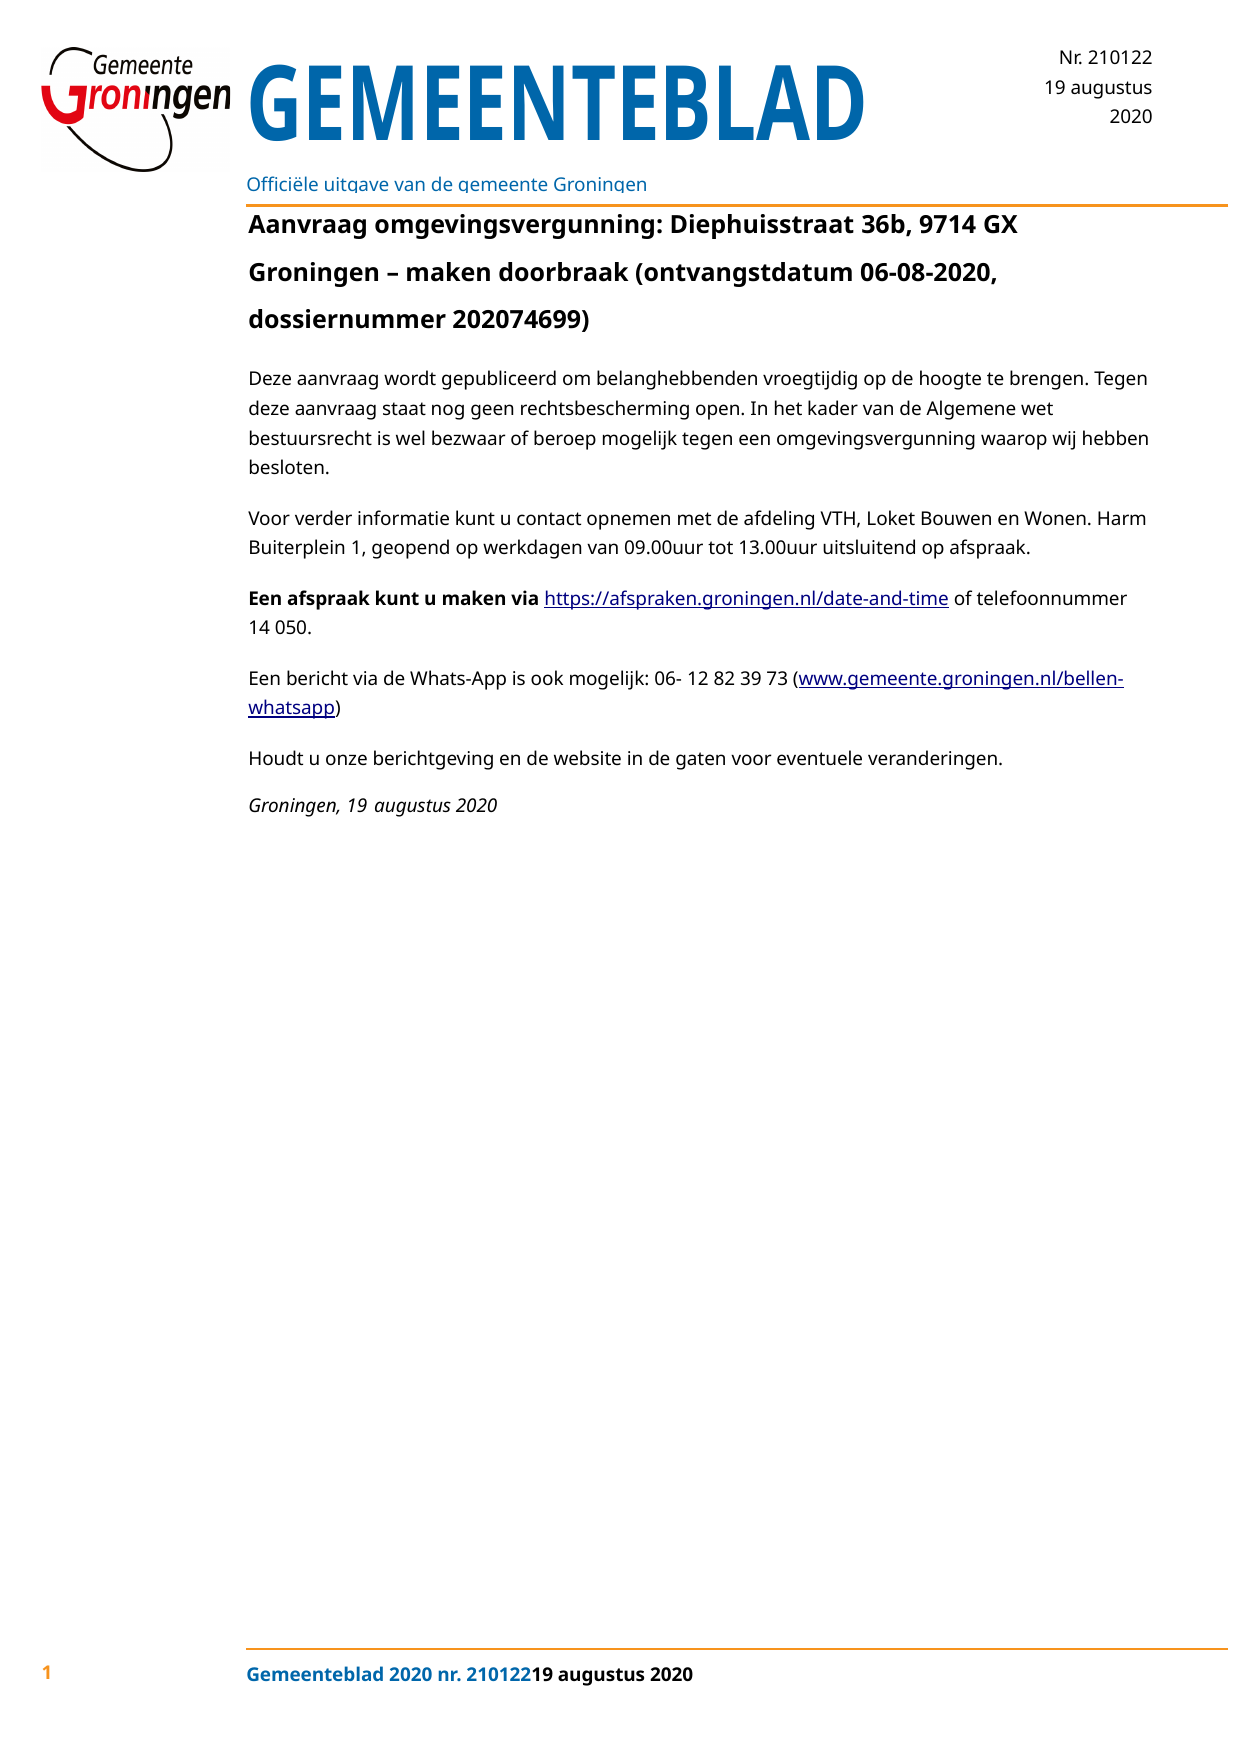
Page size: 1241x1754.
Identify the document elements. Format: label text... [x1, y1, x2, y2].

text Groningen, 19 augustus 2020 [248, 792, 1152, 818]
text Deze aanvraag wordt gepubliceerd om belanghebbenden vroegtijdig op de hoogte te brengen. Tegen deze aanvraag staat nog geen rechtsbescherming open. In het kader van de Algemene wet bestuursrecht is wel bezwaar of beroep mogelijk tegen een omgevingsvergunning waarop wij hebben besloten. [248, 366, 1152, 480]
text Een afspraak kunt u maken via https://afspraken.groningen.nl/date-and-time of telefoonnummer 14 050. [248, 585, 1152, 640]
picture [41, 47, 231, 172]
text Aanvraag omgevingsvergunning: Diephuisstraat 36b, 9714 GX Groningen – maken doorbraak (ontvangstdatum 06-08-2020, dossiernummer 202074699) [248, 207, 1152, 336]
text Een bericht via de Whats-App is ook mogelijk: 06- 12 82 39 73 (www.gemeente.groningen.nl/bellen-whatsapp) [248, 665, 1152, 720]
text Houdt u onze berichtgeving en de website in de gaten voor eventuele veranderingen. [248, 745, 1152, 770]
text Voor verder informatie kunt u contact opnemen met de afdeling VTH, Loket Bouwen en Wonen. Harm Buiterplein 1, geopend op werkdagen van 09.00uur tot 13.00uur uitsluitend op afspraak. [248, 505, 1152, 560]
